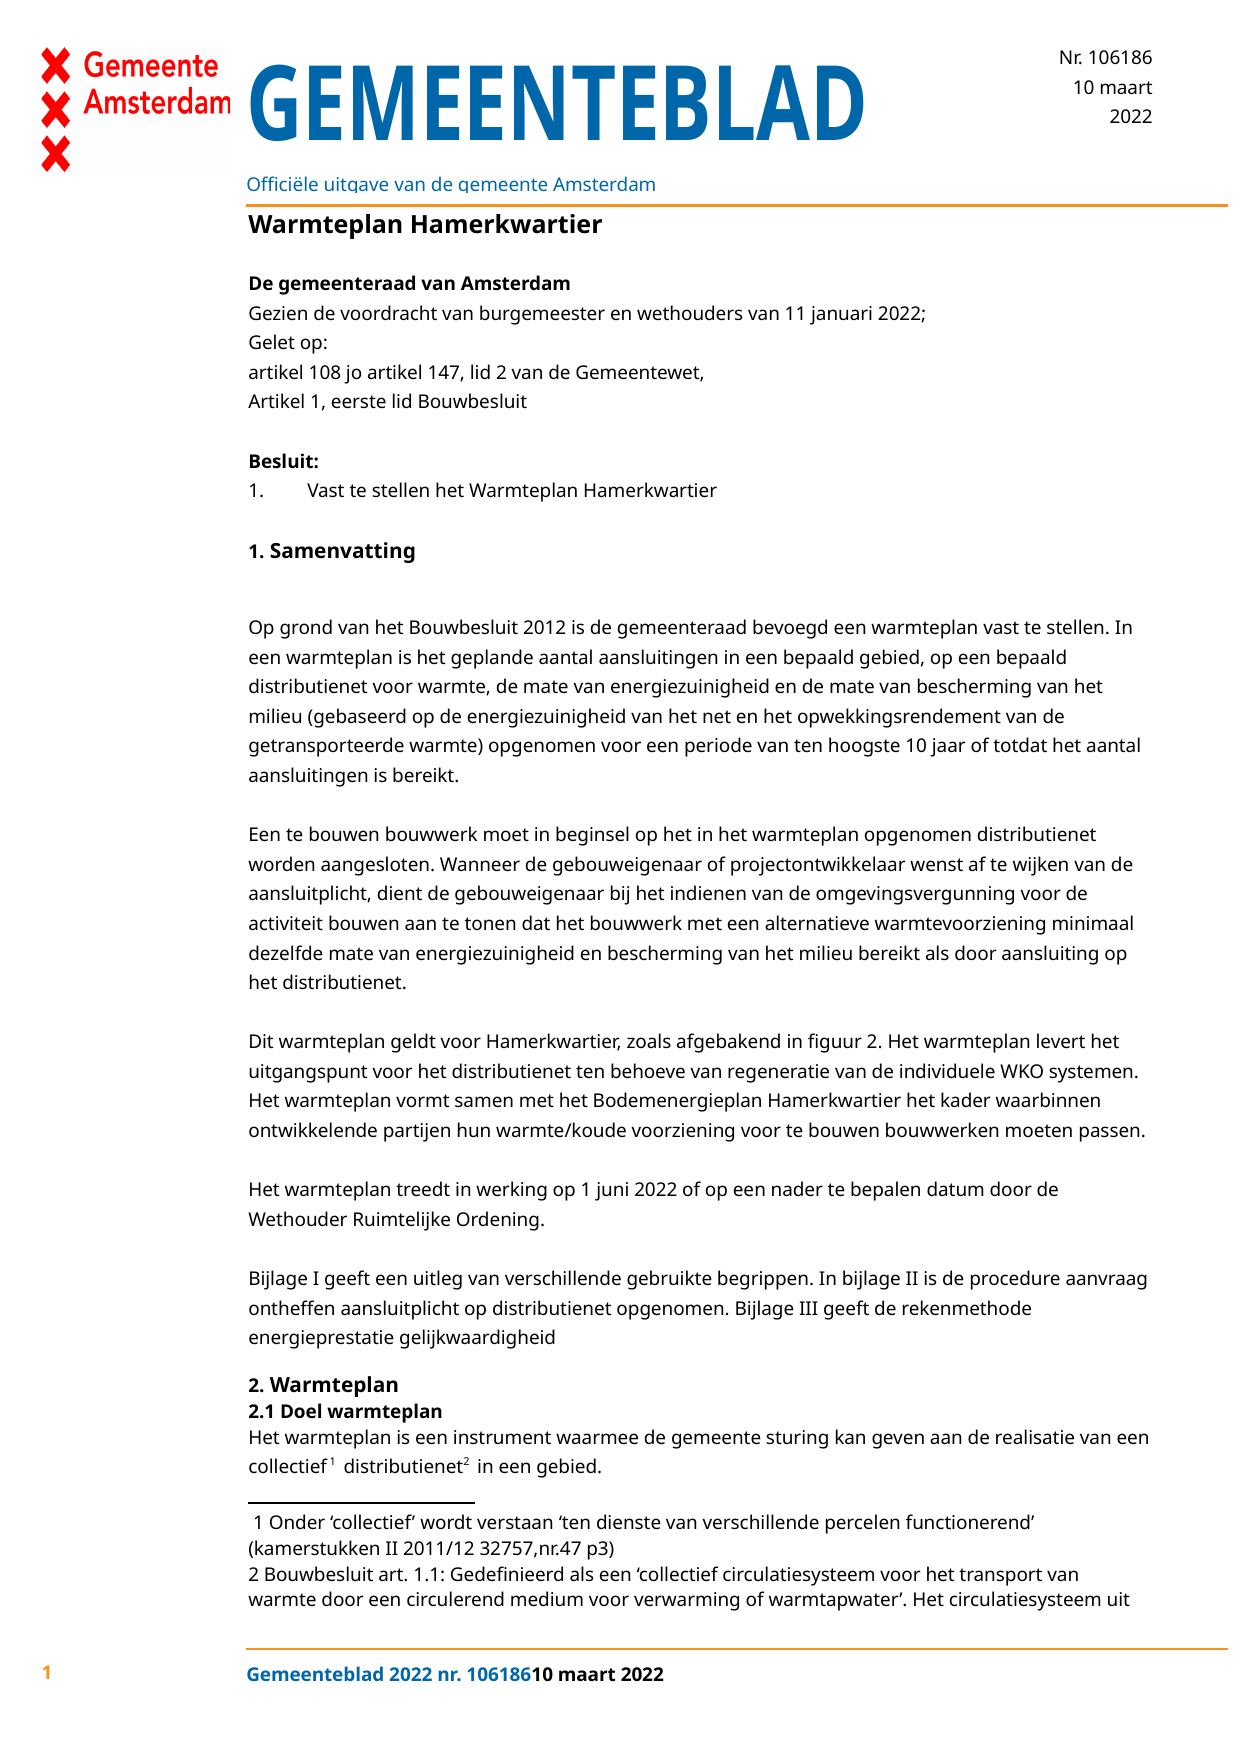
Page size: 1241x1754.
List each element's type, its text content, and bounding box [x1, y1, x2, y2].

text Bijlage I geeft een uitleg van verschillende gebruikte begrippen. In bijlage II is de procedure aanvraag ontheffen aansluitplicht op distributienet opgenomen. Bijlage III geeft de rekenmethode energieprestatie gelijkwaardigheid [248, 1265, 1152, 1350]
text Gezien de voordracht van burgemeester en wethouders van 11 januari 2022; [248, 300, 1152, 326]
text Warmteplan Hamerkwartier [248, 207, 1152, 241]
picture [41, 47, 231, 172]
text Het warmteplan is een instrument waarmee de gemeente sturing kan geven aan de realisatie van een collectief distributienet in een gebied. [248, 1424, 1152, 1479]
text Bouwbesluit art. 1.1: Gedefinieerd als een ‘collectief circulatiesysteem voor het transport van warmte door een circulerend medium voor verwarming of warmtapwater’. Het circulatiesysteem uit [248, 1561, 1152, 1612]
text artikel 108 jo artikel 147, lid 2 van de Gemeentewet, [248, 359, 1152, 385]
text Op grond van het Bouwbesluit 2012 is de gemeenteraad bevoegd een warmteplan vast te stellen. In een warmteplan is het geplande aantal aansluitingen in een bepaald gebied, op een bepaald distributienet voor warmte, de mate van energiezuinigheid en de mate van bescherming van het milieu (gebaseerd op de energiezuinigheid van het net en het opwekkingsrendement van de getransporteerde warmte) opgenomen voor een periode van ten hoogste 10 jaar of totdat het aantal aansluitingen is bereikt. [248, 614, 1152, 788]
text 1. Samenvatting [248, 537, 1152, 565]
text Onder ‘collectief’ wordt verstaan ‘ten dienste van verschillende percelen functionerend’ (kamerstukken II 2011/12 32757,nr.47 p3) [248, 1509, 1152, 1561]
text De gemeenteraad van Amsterdam [248, 270, 1152, 296]
text Het warmteplan treedt in werking op 1 juni 2022 of op een nader te bepalen datum door de Wethouder Ruimtelijke Ordening. [248, 1176, 1152, 1232]
text Artikel 1, eerste lid Bouwbesluit [248, 389, 1152, 414]
text 2. Warmteplan [248, 1370, 1152, 1398]
text Besluit: [248, 448, 1152, 473]
text 2.1 Doel warmteplan [248, 1398, 1152, 1424]
text Een te bouwen bouwwerk moet in beginsel op het in het warmteplan opgenomen distributienet worden aangesloten. Wanneer de gebouweigenaar of projectontwikkelaar wenst af te wijken van de aansluitplicht, dient de gebouweigenaar bij het indienen van de omgevingsvergunning voor de activiteit bouwen aan te tonen dat het bouwwerk met een alternatieve warmtevoorziening minimaal dezelfde mate van energiezuinigheid en bescherming van het milieu bereikt als door aansluiting op het distributienet. [248, 821, 1152, 995]
list Vast te stellen het Warmteplan Hamerkwartier [248, 477, 1152, 503]
text Dit warmteplan geldt voor Hamerkwartier, zoals afgebakend in figuur 2. Het warmteplan levert het uitgangspunt voor het distributienet ten behoeve van regeneratie van de individuele WKO systemen. Het warmteplan vormt samen met het Bodemenergieplan Hamerkwartier het kader waarbinnen ontwikkelende partijen hun warmte/koude voorziening voor te bouwen bouwwerken moeten passen. [248, 1028, 1152, 1143]
text Gelet op: [248, 329, 1152, 355]
